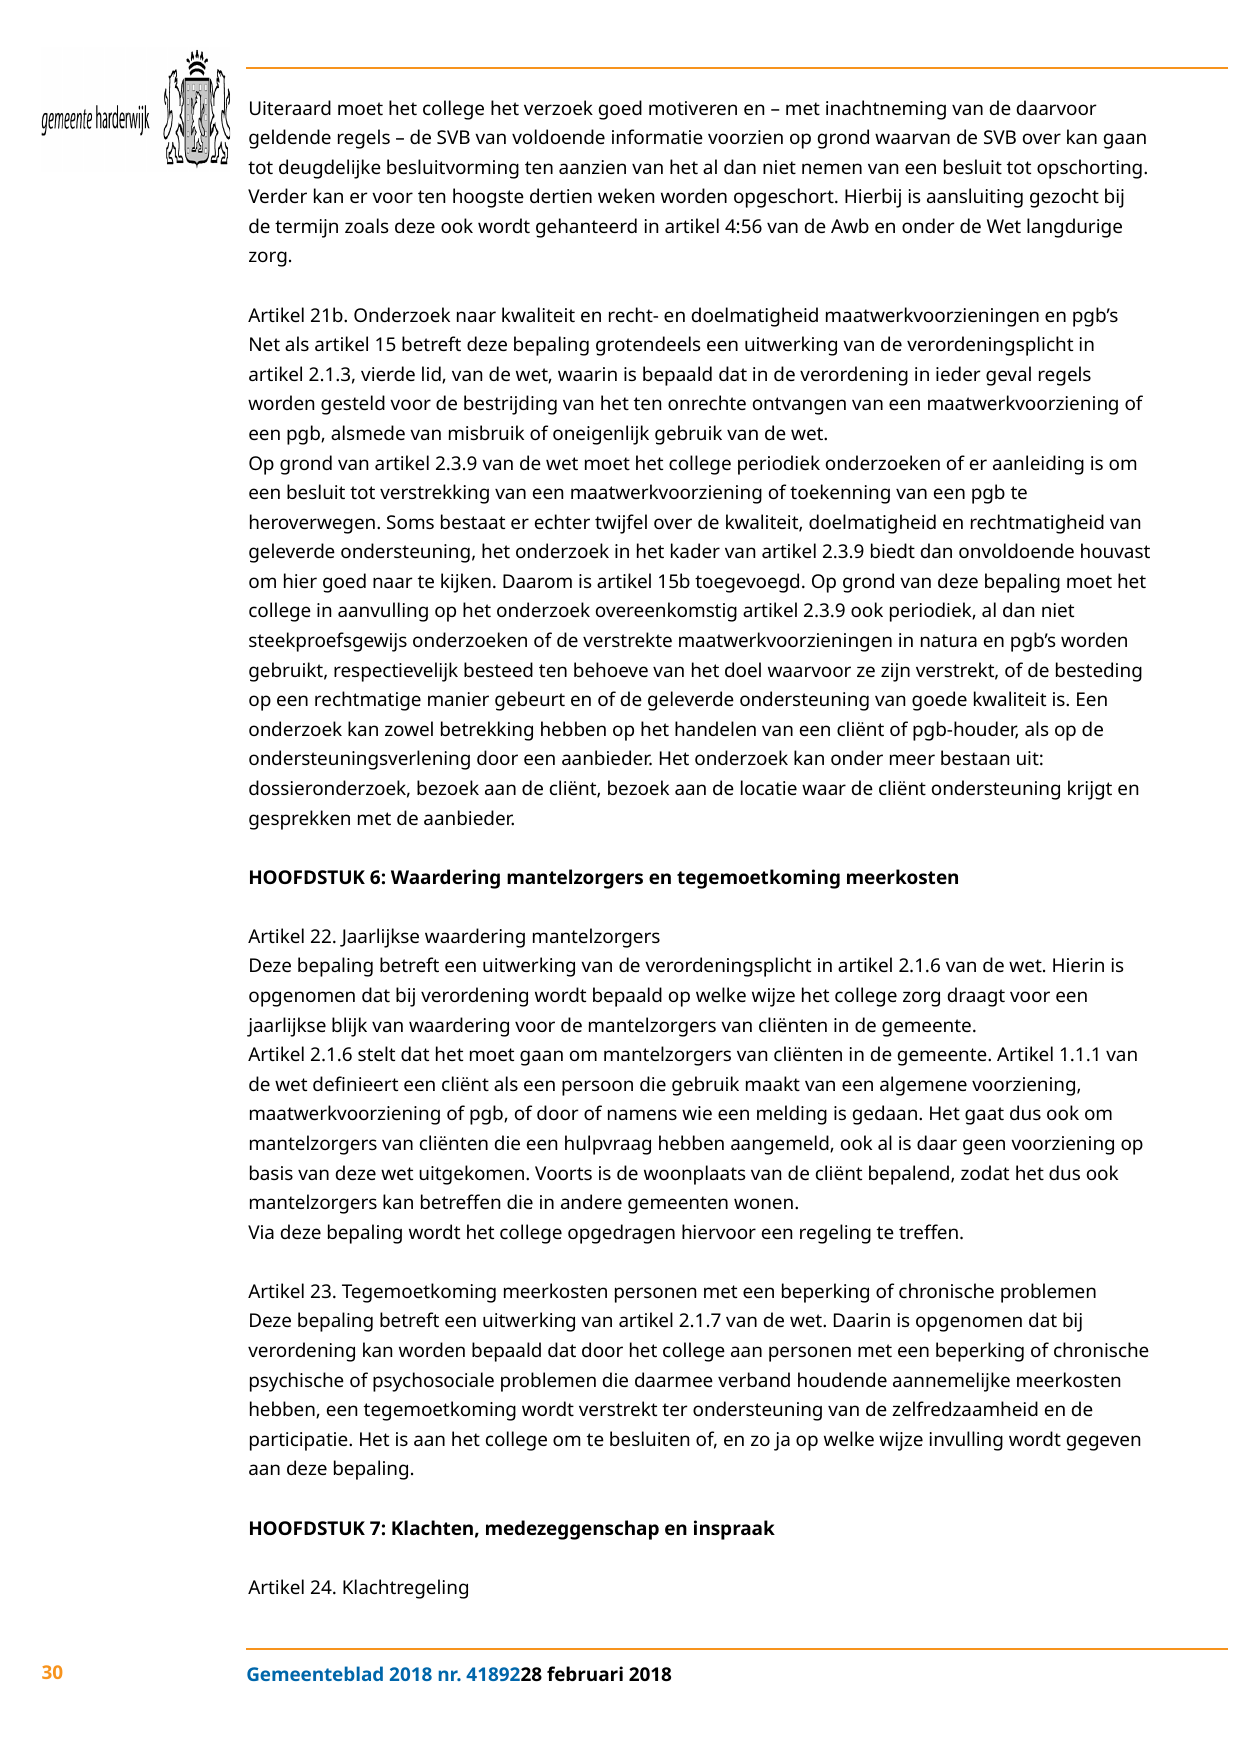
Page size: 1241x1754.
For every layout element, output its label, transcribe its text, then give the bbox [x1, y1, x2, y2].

text Artikel 21b. Onderzoek naar kwaliteit en recht- en doelmatigheid maatwerkvoorzieningen en pgb’s [248, 302, 1152, 328]
text Net als artikel 15 betreft deze bepaling grotendeels een uitwerking van de verordeningsplicht in artikel 2.1.3, vierde lid, van de wet, waarin is bepaald dat in de verordening in ieder geval regels worden gesteld voor de bestrijding van het ten onrechte ontvangen van een maatwerkvoorziening of een pgb, alsmede van misbruik of oneigenlijk gebruik van de wet. [248, 331, 1152, 446]
picture [41, 47, 231, 172]
text HOOFDSTUK 7: Klachten, medezeggenschap en inspraak [248, 1515, 1152, 1541]
text HOOFDSTUK 6: Waardering mantelzorgers en tegemoetkoming meerkosten [248, 864, 1152, 890]
text Deze bepaling betreft een uitwerking van de verordeningsplicht in artikel 2.1.6 van de wet. Hierin is opgenomen dat bij verordening wordt bepaald op welke wijze het college zorg draagt voor een jaarlijkse blijk van waardering voor de mantelzorgers van cliënten in de gemeente. [248, 953, 1152, 1038]
text Artikel 23. Tegemoetkoming meerkosten personen met een beperking of chronische problemen [248, 1278, 1152, 1304]
text Artikel 22. Jaarlijkse waardering mantelzorgers [248, 923, 1152, 949]
text Op grond van artikel 2.3.9 van de wet moet het college periodiek onderzoeken of er aanleiding is om een besluit tot verstrekking van een maatwerkvoorziening of toekenning van een pgb te heroverwegen. Soms bestaat er echter twijfel over de kwaliteit, doelmatigheid en rechtmatigheid van geleverde ondersteuning, het onderzoek in het kader van artikel 2.3.9 biedt dan onvoldoende houvast om hier goed naar te kijken. Daarom is artikel 15b toegevoegd. Op grond van deze bepaling moet het college in aanvulling op het onderzoek overeenkomstig artikel 2.3.9 ook periodiek, al dan niet steekproefsgewijs onderzoeken of de verstrekte maatwerkvoorzieningen in natura en pgb’s worden gebruikt, respectievelijk besteed ten behoeve van het doel waarvoor ze zijn verstrekt, of de besteding op een rechtmatige manier gebeurt en of de geleverde ondersteuning van goede kwaliteit is. Een onderzoek kan zowel betrekking hebben op het handelen van een cliënt of pgb-houder, als op de ondersteuningsverlening door een aanbieder. Het onderzoek kan onder meer bestaan uit: dossieronderzoek, bezoek aan de cliënt, bezoek aan de locatie waar de cliënt ondersteuning krijgt en gesprekken met de aanbieder. [248, 450, 1152, 831]
text Artikel 24. Klachtregeling [248, 1574, 1152, 1600]
text Uiteraard moet het college het verzoek goed motiveren en – met inachtneming van de daarvoor geldende regels – de SVB van voldoende informatie voorzien op grond waarvan de SVB over kan gaan tot deugdelijke besluitvorming ten aanzien van het al dan niet nemen van een besluit tot opschorting. [248, 95, 1152, 180]
text Verder kan er voor ten hoogste dertien weken worden opgeschort. Hierbij is aansluiting gezocht bij de termijn zoals deze ook wordt gehanteerd in artikel 4:56 van de Awb en onder de Wet langdurige zorg. [248, 183, 1152, 268]
text Deze bepaling betreft een uitwerking van artikel 2.1.7 van de wet. Daarin is opgenomen dat bij verordening kan worden bepaald dat door het college aan personen met een beperking of chronische psychische of psychosociale problemen die daarmee verband houdende aannemelijke meerkosten hebben, een tegemoetkoming wordt verstrekt ter ondersteuning van de zelfredzaamheid en de participatie. Het is aan het college om te besluiten of, en zo ja op welke wijze invulling wordt gegeven aan deze bepaling. [248, 1308, 1152, 1481]
text Artikel 2.1.6 stelt dat het moet gaan om mantelzorgers van cliënten in de gemeente. Artikel 1.1.1 van de wet definieert een cliënt als een persoon die gebruik maakt van een algemene voorziening, maatwerkvoorziening of pgb, of door of namens wie een melding is gedaan. Het gaat dus ook om mantelzorgers van cliënten die een hulpvraag hebben aangemeld, ook al is daar geen voorziening op basis van deze wet uitgekomen. Voorts is de woonplaats van de cliënt bepalend, zodat het dus ook mantelzorgers kan betreffen die in andere gemeenten wonen. [248, 1041, 1152, 1215]
text Via deze bepaling wordt het college opgedragen hiervoor een regeling te treffen. [248, 1219, 1152, 1245]
